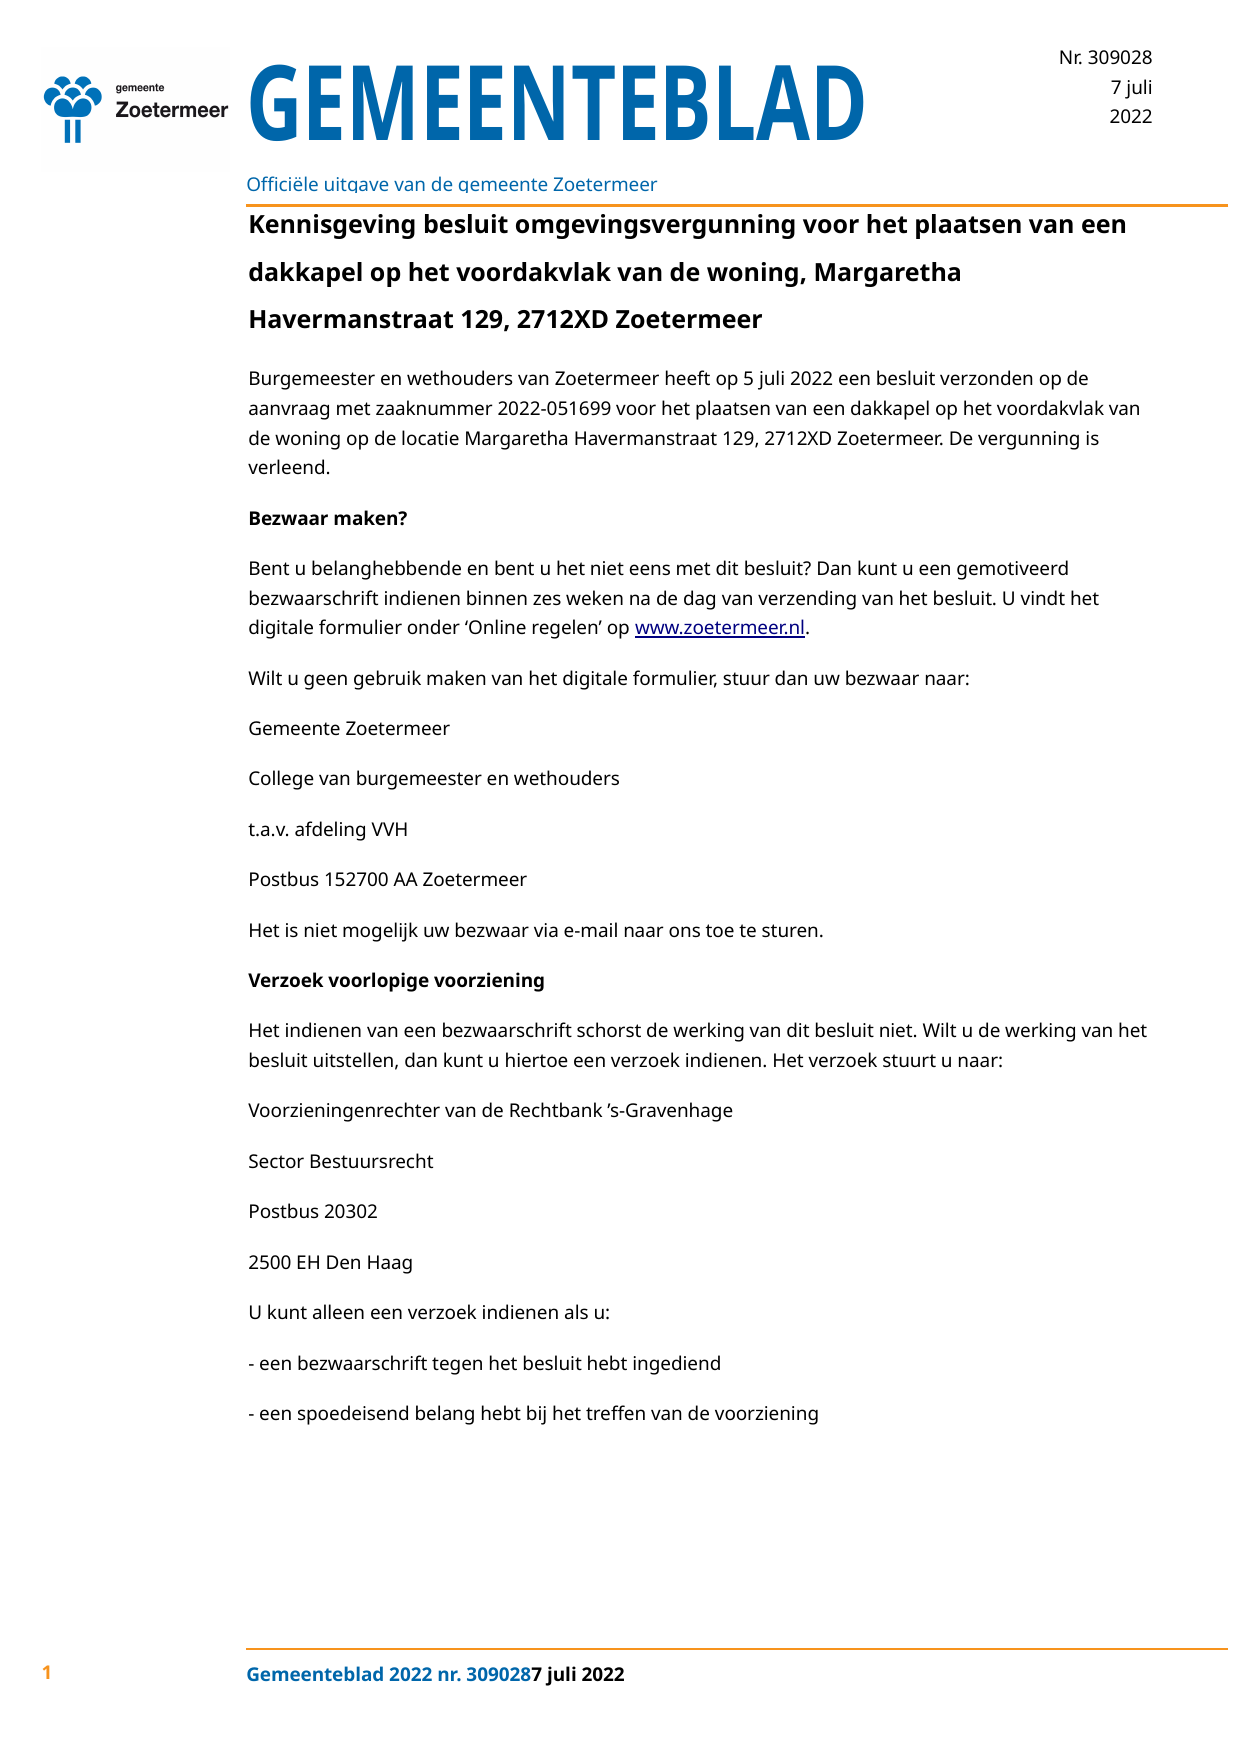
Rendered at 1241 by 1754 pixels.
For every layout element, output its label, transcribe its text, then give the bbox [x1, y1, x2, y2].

text Bezwaar maken? [248, 505, 1152, 530]
text - een bezwaarschrift tegen het besluit hebt ingediend [248, 1350, 1152, 1375]
text Voorzieningenrechter van de Rechtbank ’s-Gravenhage [248, 1098, 1152, 1123]
text Burgemeester en wethouders van Zoetermeer heeft op 5 juli 2022 een besluit verzonden op de aanvraag met zaaknummer 2022-051699 voor het plaatsen van een dakkapel op het voordakvlak van de woning op de locatie Margaretha Havermanstraat 129, 2712XD Zoetermeer. De vergunning is verleend. [248, 366, 1152, 480]
text U kunt alleen een verzoek indienen als u: [248, 1299, 1152, 1325]
text Gemeente Zoetermeer [248, 715, 1152, 741]
text Postbus 20302 [248, 1198, 1152, 1224]
text Bent u belanghebbende en bent u het niet eens met dit besluit? Dan kunt u een gemotiveerd bezwaarschrift indienen binnen zes weken na de dag van verzending van het besluit. U vindt het digitale formulier onder ‘Online regelen’ op www.zoetermeer.nl. [248, 555, 1152, 640]
text Het indienen van een bezwaarschrift schorst de werking van dit besluit niet. Wilt u de werking van het besluit uitstellen, dan kunt u hiertoe een verzoek indienen. Het verzoek stuurt u naar: [248, 1018, 1152, 1073]
text Wilt u geen gebruik maken van het digitale formulier, stuur dan uw bezwaar naar: [248, 665, 1152, 690]
text Verzoek voorlopige voorziening [248, 967, 1152, 993]
text Sector Bestuursrecht [248, 1148, 1152, 1174]
text Het is niet mogelijk uw bezwaar via e-mail naar ons toe te sturen. [248, 917, 1152, 942]
picture [41, 47, 231, 172]
text t.a.v. afdeling VVH [248, 816, 1152, 842]
text - een spoedeisend belang hebt bij het treffen van de voorziening [248, 1400, 1152, 1426]
text Postbus 152700 AA Zoetermeer [248, 866, 1152, 892]
text Kennisgeving besluit omgevingsvergunning voor het plaatsen van een dakkapel op het voordakvlak van de woning, Margaretha Havermanstraat 129, 2712XD Zoetermeer [248, 207, 1152, 336]
text College van burgemeester en wethouders [248, 766, 1152, 791]
text 2500 EH Den Haag [248, 1249, 1152, 1274]
